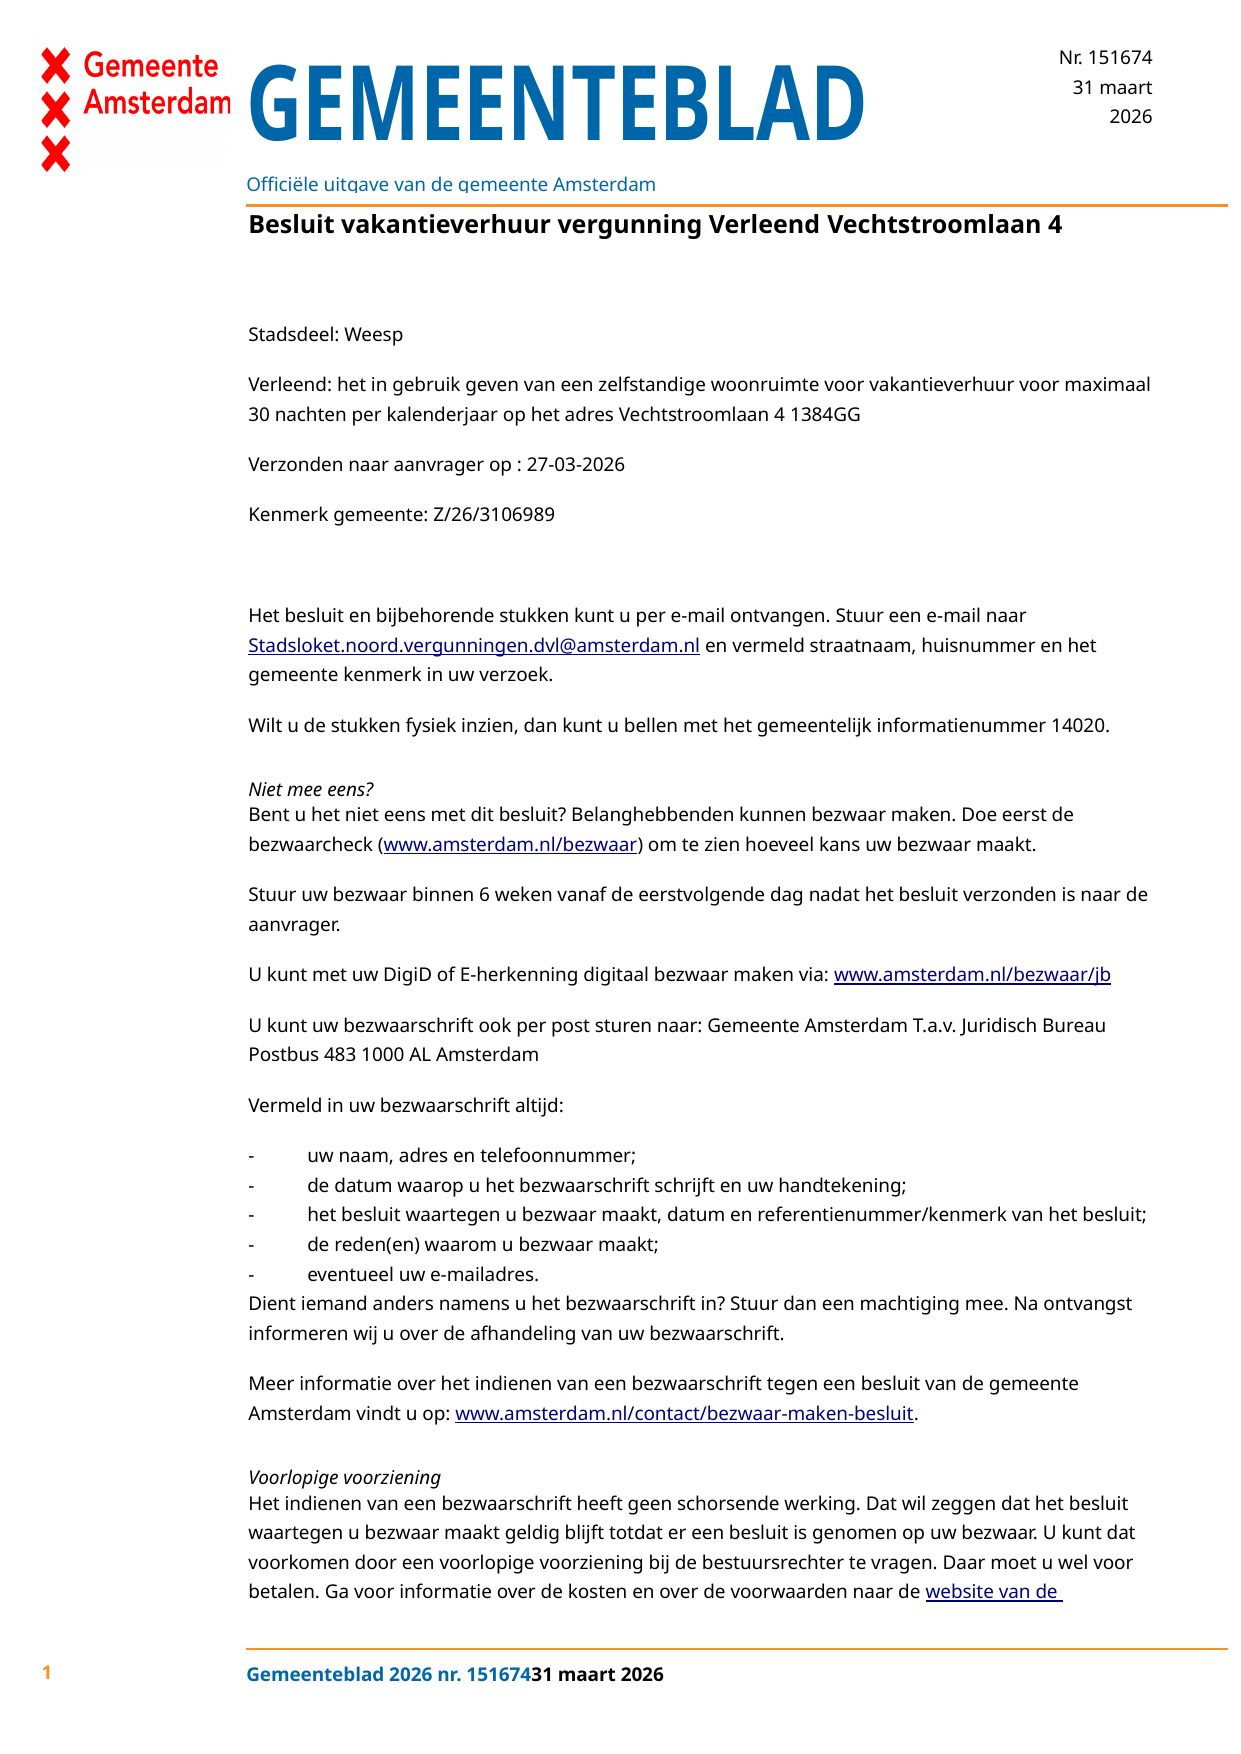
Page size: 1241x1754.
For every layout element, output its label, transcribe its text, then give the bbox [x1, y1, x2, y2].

text Het besluit en bijbehorende stukken kunt u per e-mail ontvangen. Stuur een e-mail naar Stadsloket.noord.vergunningen.dvl@amsterdam.nl en vermeld straatnaam, huisnummer en het gemeente kenmerk in uw verzoek. [248, 602, 1152, 687]
text Bent u het niet eens met dit besluit? Belanghebbenden kunnen bezwaar maken. Doe eerst de bezwaarcheck (www.amsterdam.nl/bezwaar) om te zien hoeveel kans uw bezwaar maakt. [248, 802, 1152, 857]
text Voorlopige voorziening [248, 1464, 1152, 1490]
text Verleend: het in gebruik geven van een zelfstandige woonruimte voor vakantieverhuur voor maximaal 30 nachten per kalenderjaar op het adres Vechtstroomlaan 4 1384GG [248, 371, 1152, 426]
text U kunt uw bezwaarschrift ook per post sturen naar: Gemeente Amsterdam T.a.v. Juridisch Bureau Postbus 483 1000 AL Amsterdam [248, 1012, 1152, 1067]
text Vermeld in uw bezwaarschrift altijd: [248, 1092, 1152, 1118]
text Het indienen van een bezwaarschrift heeft geen schorsende werking. Dat wil zeggen dat het besluit waartegen u bezwaar maakt geldig blijft totdat er een besluit is genomen op uw bezwaar. U kunt dat voorkomen door een voorlopige voorziening bij de bestuursrechter te vragen. Daar moet u wel voor betalen. Ga voor informatie over de kosten en over de voorwaarden naar de website van de [248, 1490, 1152, 1604]
text Verzonden naar aanvrager op : 27-03-2026 [248, 451, 1152, 477]
text Niet mee eens? [248, 776, 1152, 802]
text Besluit vakantieverhuur vergunning Verleend Vechtstroomlaan 4 [248, 207, 1152, 241]
text Stadsdeel: Weesp [248, 321, 1152, 346]
text Wilt u de stukken fysiek inzien, dan kunt u bellen met het gemeentelijk informatienummer 14020. [248, 712, 1152, 738]
text Kenmerk gemeente: Z/26/3106989 [248, 502, 1152, 527]
list eventueel uw e-mailadres. [248, 1261, 1152, 1287]
list uw naam, adres en telefoonnummer; [248, 1142, 1152, 1168]
picture [41, 47, 231, 172]
list het besluit waartegen u bezwaar maakt, datum en referentienummer/kenmerk van het besluit; [248, 1202, 1152, 1227]
list de datum waarop u het bezwaarschrift schrijft en uw handtekening; [248, 1172, 1152, 1198]
text Dient iemand anders namens u het bezwaarschrift in? Stuur dan een machtiging mee. Na ontvangst informeren wij u over de afhandeling van uw bezwaarschrift. [248, 1290, 1152, 1346]
text Stuur uw bezwaar binnen 6 weken vanaf de eerstvolgende dag nadat het besluit verzonden is naar de aanvrager. [248, 882, 1152, 937]
text U kunt met uw DigiD of E-herkenning digitaal bezwaar maken via: www.amsterdam.nl/bezwaar/jb [248, 962, 1152, 987]
list de reden(en) waarom u bezwaar maakt; [248, 1231, 1152, 1257]
text Meer informatie over het indienen van een bezwaarschrift tegen een besluit van de gemeente Amsterdam vindt u op: www.amsterdam.nl/contact/bezwaar-maken-besluit. [248, 1370, 1152, 1426]
